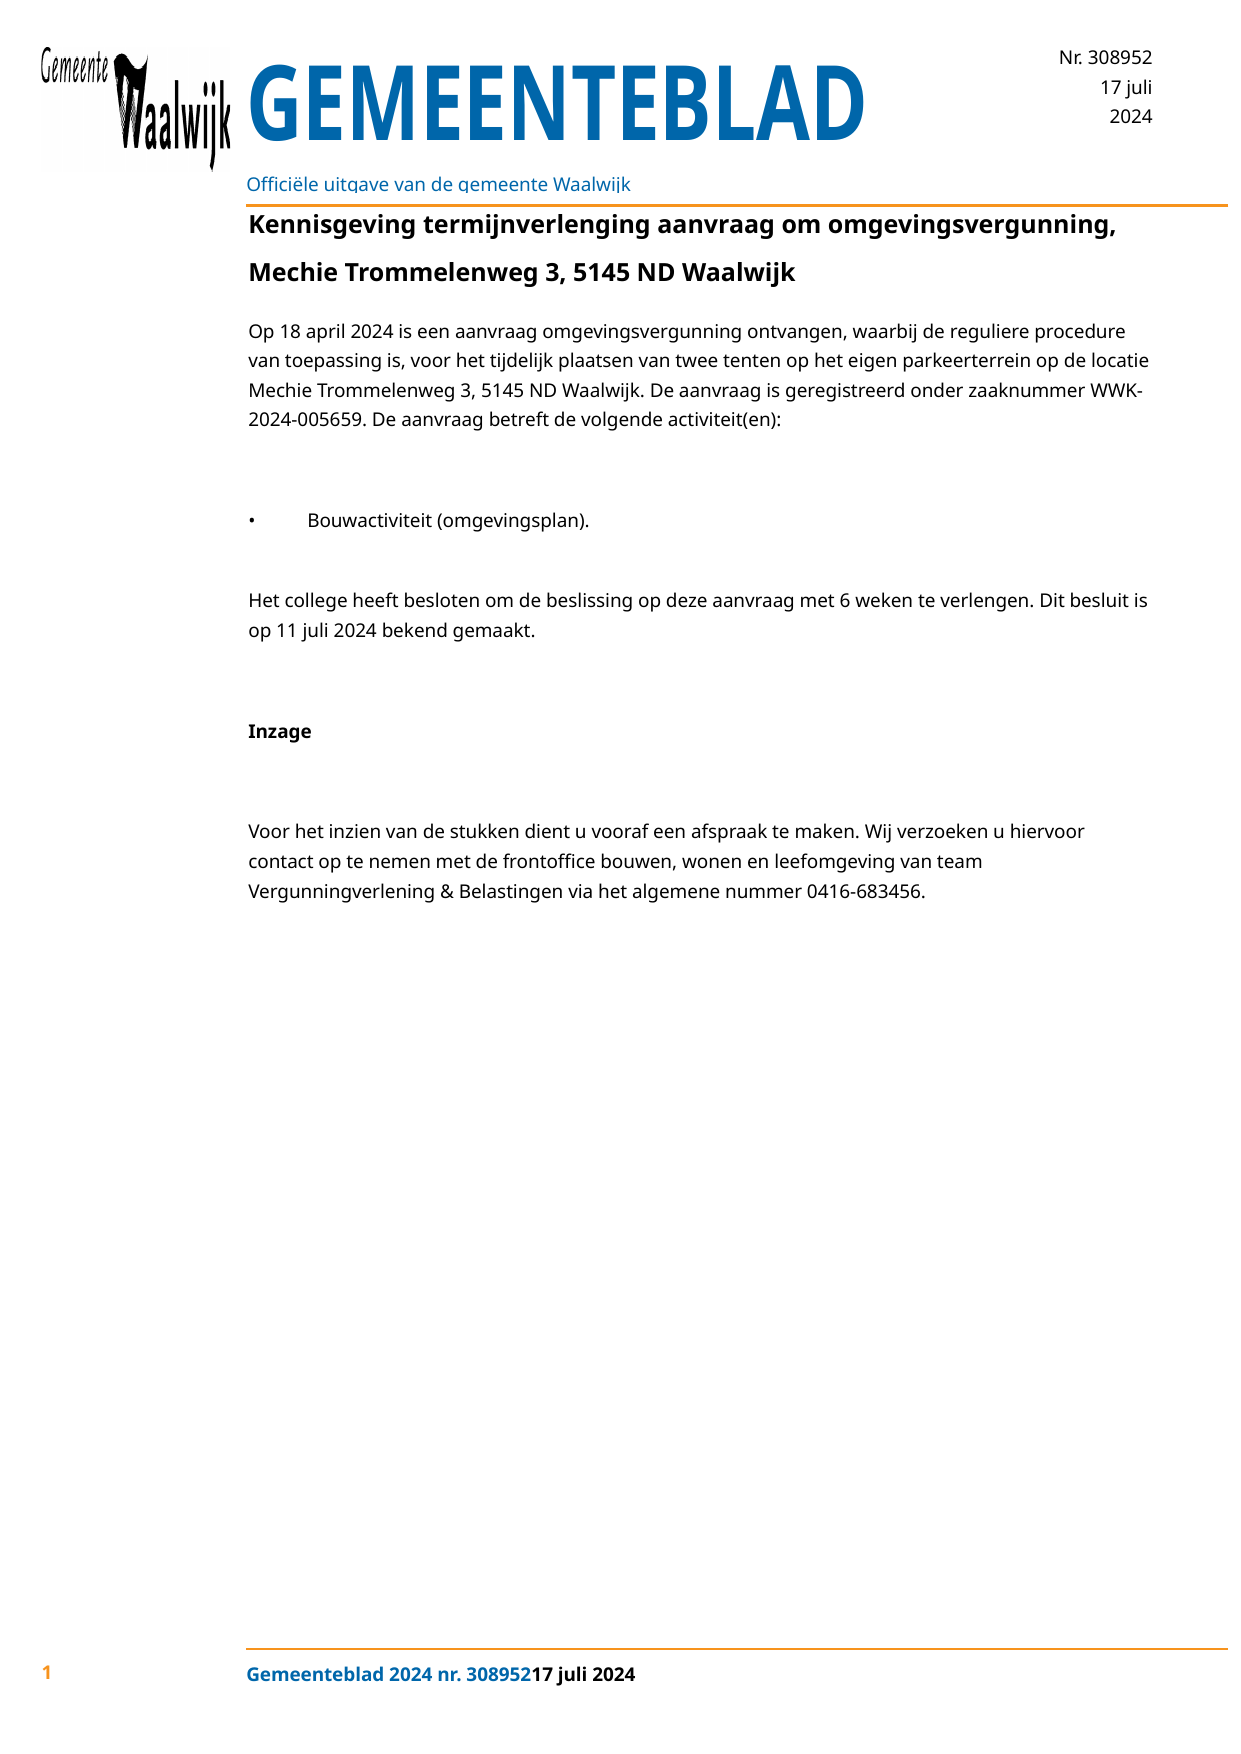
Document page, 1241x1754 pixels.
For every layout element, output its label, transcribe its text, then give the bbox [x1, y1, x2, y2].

text Kennisgeving termijnverlenging aanvraag om omgevingsvergunning, Mechie Trommelenweg 3, 5145 ND Waalwijk [248, 207, 1152, 288]
text Voor het inzien van de stukken dient u vooraf een afspraak te maken. Wij verzoeken u hiervoor contact op te nemen met de frontoffice bouwen, wonen en leefomgeving van team Vergunningverlening & Belastingen via het algemene nummer 0416-683456. [248, 819, 1152, 904]
text Het college heeft besloten om de beslissing op deze aanvraag met 6 weken te verlengen. Dit besluit is op 11 juli 2024 bekend gemaakt. [248, 587, 1152, 643]
picture [41, 47, 231, 172]
text Op 18 april 2024 is een aanvraag omgevingsvergunning ontvangen, waarbij de reguliere procedure van toepassing is, voor het tijdelijk plaatsen van twee tenten op het eigen parkeerterrein op de locatie Mechie Trommelenweg 3, 5145 ND Waalwijk. De aanvraag is geregistreerd onder zaaknummer WWK-2024-005659. De aanvraag betreft de volgende activiteit(en): [248, 318, 1152, 432]
list Bouwactiviteit (omgevingsplan). [248, 507, 1152, 533]
text Inzage [248, 718, 1152, 744]
